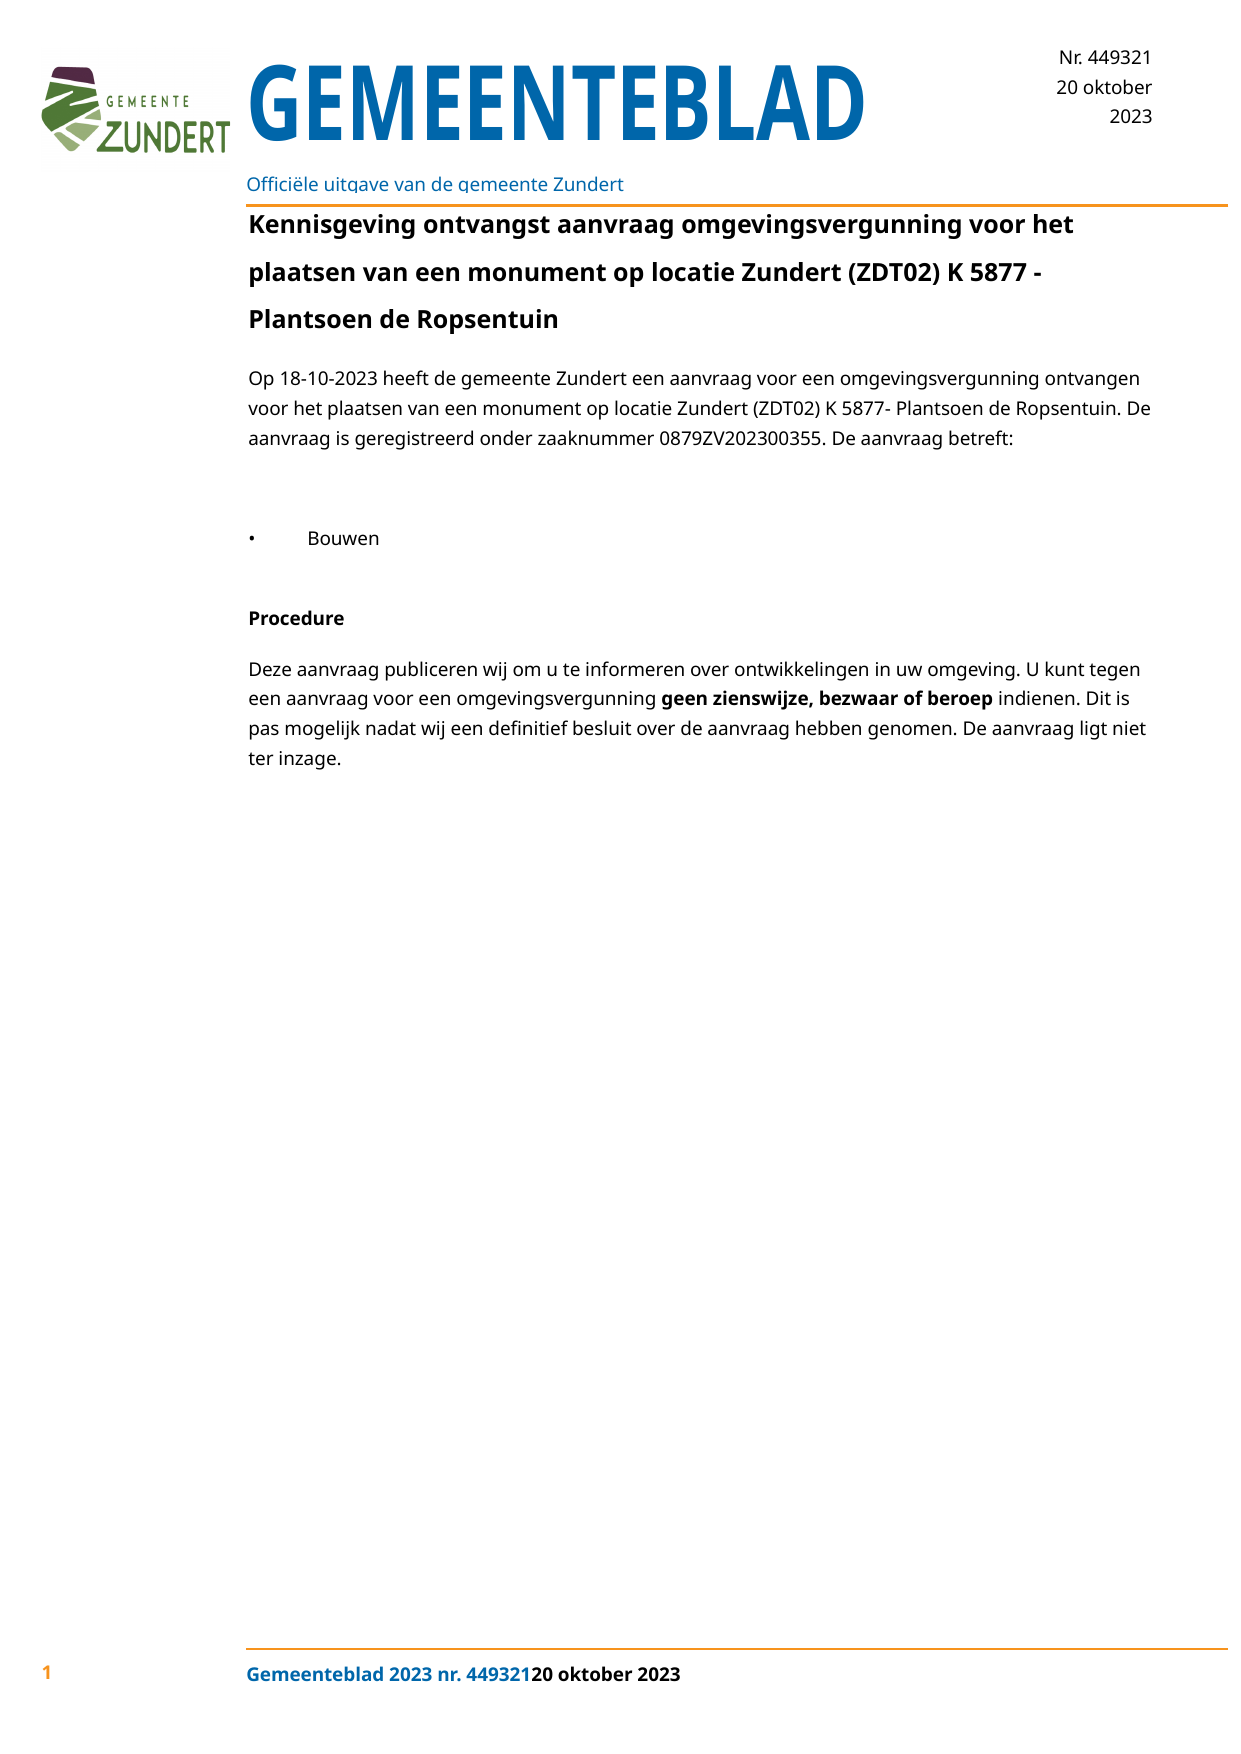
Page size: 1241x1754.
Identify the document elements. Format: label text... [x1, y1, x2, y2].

text Op 18-10-2023 heeft de gemeente Zundert een aanvraag voor een omgevingsvergunning ontvangen voor het plaatsen van een monument op locatie Zundert (ZDT02) K 5877- Plantsoen de Ropsentuin. De aanvraag is geregistreerd onder zaaknummer 0879ZV202300355. De aanvraag betreft: [248, 366, 1152, 450]
text Deze aanvraag publiceren wij om u te informeren over ontwikkelingen in uw omgeving. U kunt tegen een aanvraag voor een omgevingsvergunning geen zienswijze, bezwaar of beroep indienen. Dit is pas mogelijk nadat wij een definitief besluit over de aanvraag hebben genomen. De aanvraag ligt niet ter inzage. [248, 656, 1152, 770]
text Procedure [248, 606, 1152, 631]
text Kennisgeving ontvangst aanvraag omgevingsvergunning voor het plaatsen van een monument op locatie Zundert (ZDT02) K 5877 - Plantsoen de Ropsentuin [248, 207, 1152, 336]
list Bouwen [248, 526, 1152, 551]
picture [41, 47, 231, 172]
